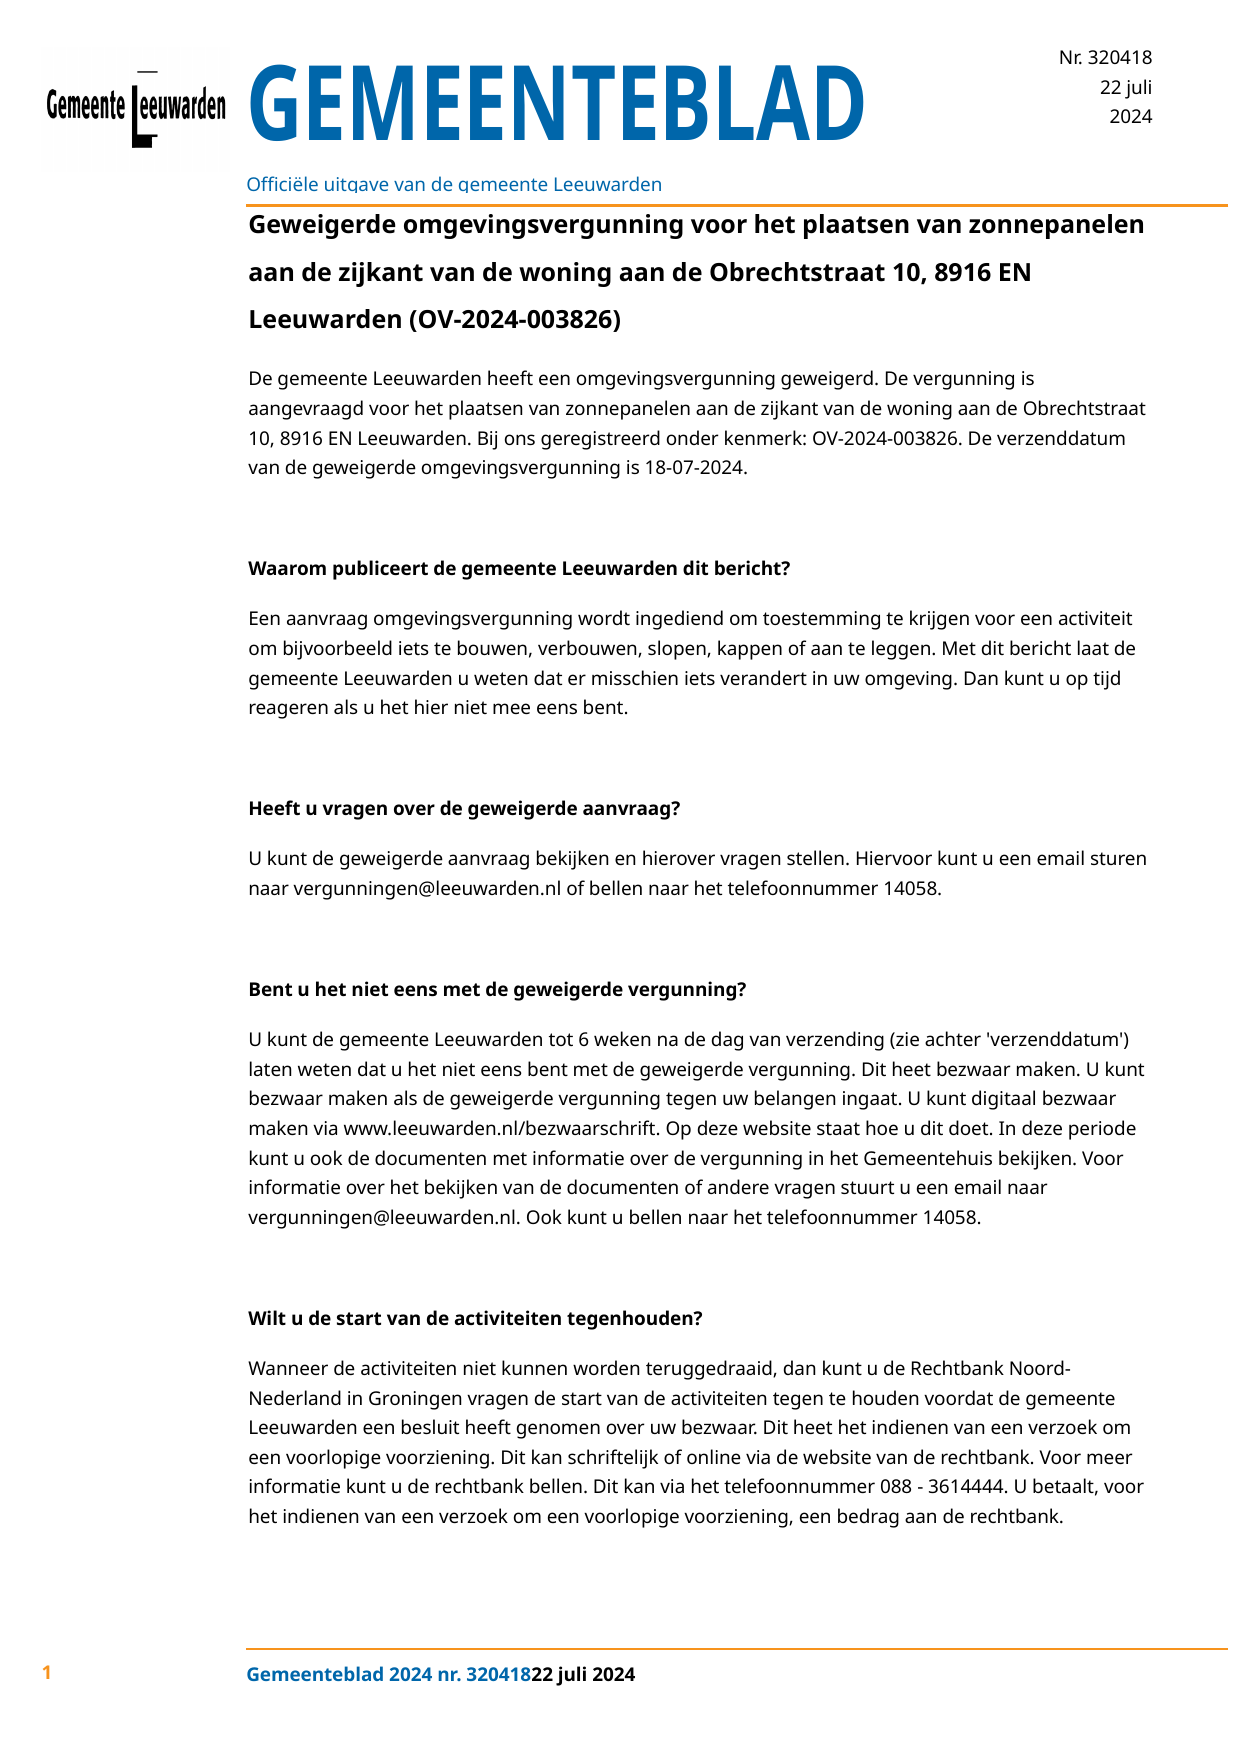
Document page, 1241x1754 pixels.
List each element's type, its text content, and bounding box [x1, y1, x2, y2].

text Geweigerde omgevingsvergunning voor het plaatsen van zonnepanelen aan de zijkant van de woning aan de Obrechtstraat 10, 8916 EN Leeuwarden (OV-2024-003826) [248, 207, 1152, 336]
text Waarom publiceert de gemeente Leeuwarden dit bericht? [248, 555, 1152, 581]
text Wilt u de start van de activiteiten tegenhouden? [248, 1305, 1152, 1330]
text De gemeente Leeuwarden heeft een omgevingsvergunning geweigerd. De vergunning is aangevraagd voor het plaatsen van zonnepanelen aan de zijkant van de woning aan de Obrechtstraat 10, 8916 EN Leeuwarden. Bij ons geregistreerd onder kenmerk: OV-2024-003826. De verzenddatum van de geweigerde omgevingsvergunning is 18-07-2024. [248, 366, 1152, 480]
text Een aanvraag omgevingsvergunning wordt ingediend om toestemming te krijgen voor een activiteit om bijvoorbeeld iets te bouwen, verbouwen, slopen, kappen of aan te leggen. Met dit bericht laat de gemeente Leeuwarden u weten dat er misschien iets verandert in uw omgeving. Dan kunt u op tijd reageren als u het hier niet mee eens bent. [248, 606, 1152, 720]
text U kunt de geweigerde aanvraag bekijken en hierover vragen stellen. Hiervoor kunt u een email sturen naar vergunningen@leeuwarden.nl of bellen naar het telefoonnummer 14058. [248, 846, 1152, 901]
text Wanneer de activiteiten niet kunnen worden teruggedraaid, dan kunt u de Rechtbank Noord-Nederland in Groningen vragen de start van de activiteiten tegen te houden voordat de gemeente Leeuwarden een besluit heeft genomen over uw bezwaar. Dit heet het indienen van een verzoek om een voorlopige voorziening. Dit kan schriftelijk of online via de website van de rechtbank. Voor meer informatie kunt u de rechtbank bellen. Dit kan via het telefoonnummer 088 - 3614444. U betaalt, voor het indienen van een verzoek om een voorlopige voorziening, een bedrag aan de rechtbank. [248, 1355, 1152, 1529]
text Heeft u vragen over de geweigerde aanvraag? [248, 795, 1152, 821]
picture [41, 47, 231, 172]
text U kunt de gemeente Leeuwarden tot 6 weken na de dag van verzending (zie achter 'verzenddatum') laten weten dat u het niet eens bent met de geweigerde vergunning. Dit heet bezwaar maken. U kunt bezwaar maken als de geweigerde vergunning tegen uw belangen ingaat. U kunt digitaal bezwaar maken via www.leeuwarden.nl/bezwaarschrift. Op deze website staat hoe u dit doet. In deze periode kunt u ook de documenten met informatie over de vergunning in het Gemeentehuis bekijken. Voor informatie over het bekijken van de documenten of andere vragen stuurt u een email naar vergunningen@leeuwarden.nl. Ook kunt u bellen naar het telefoonnummer 14058. [248, 1026, 1152, 1229]
text Bent u het niet eens met de geweigerde vergunning? [248, 976, 1152, 1002]
